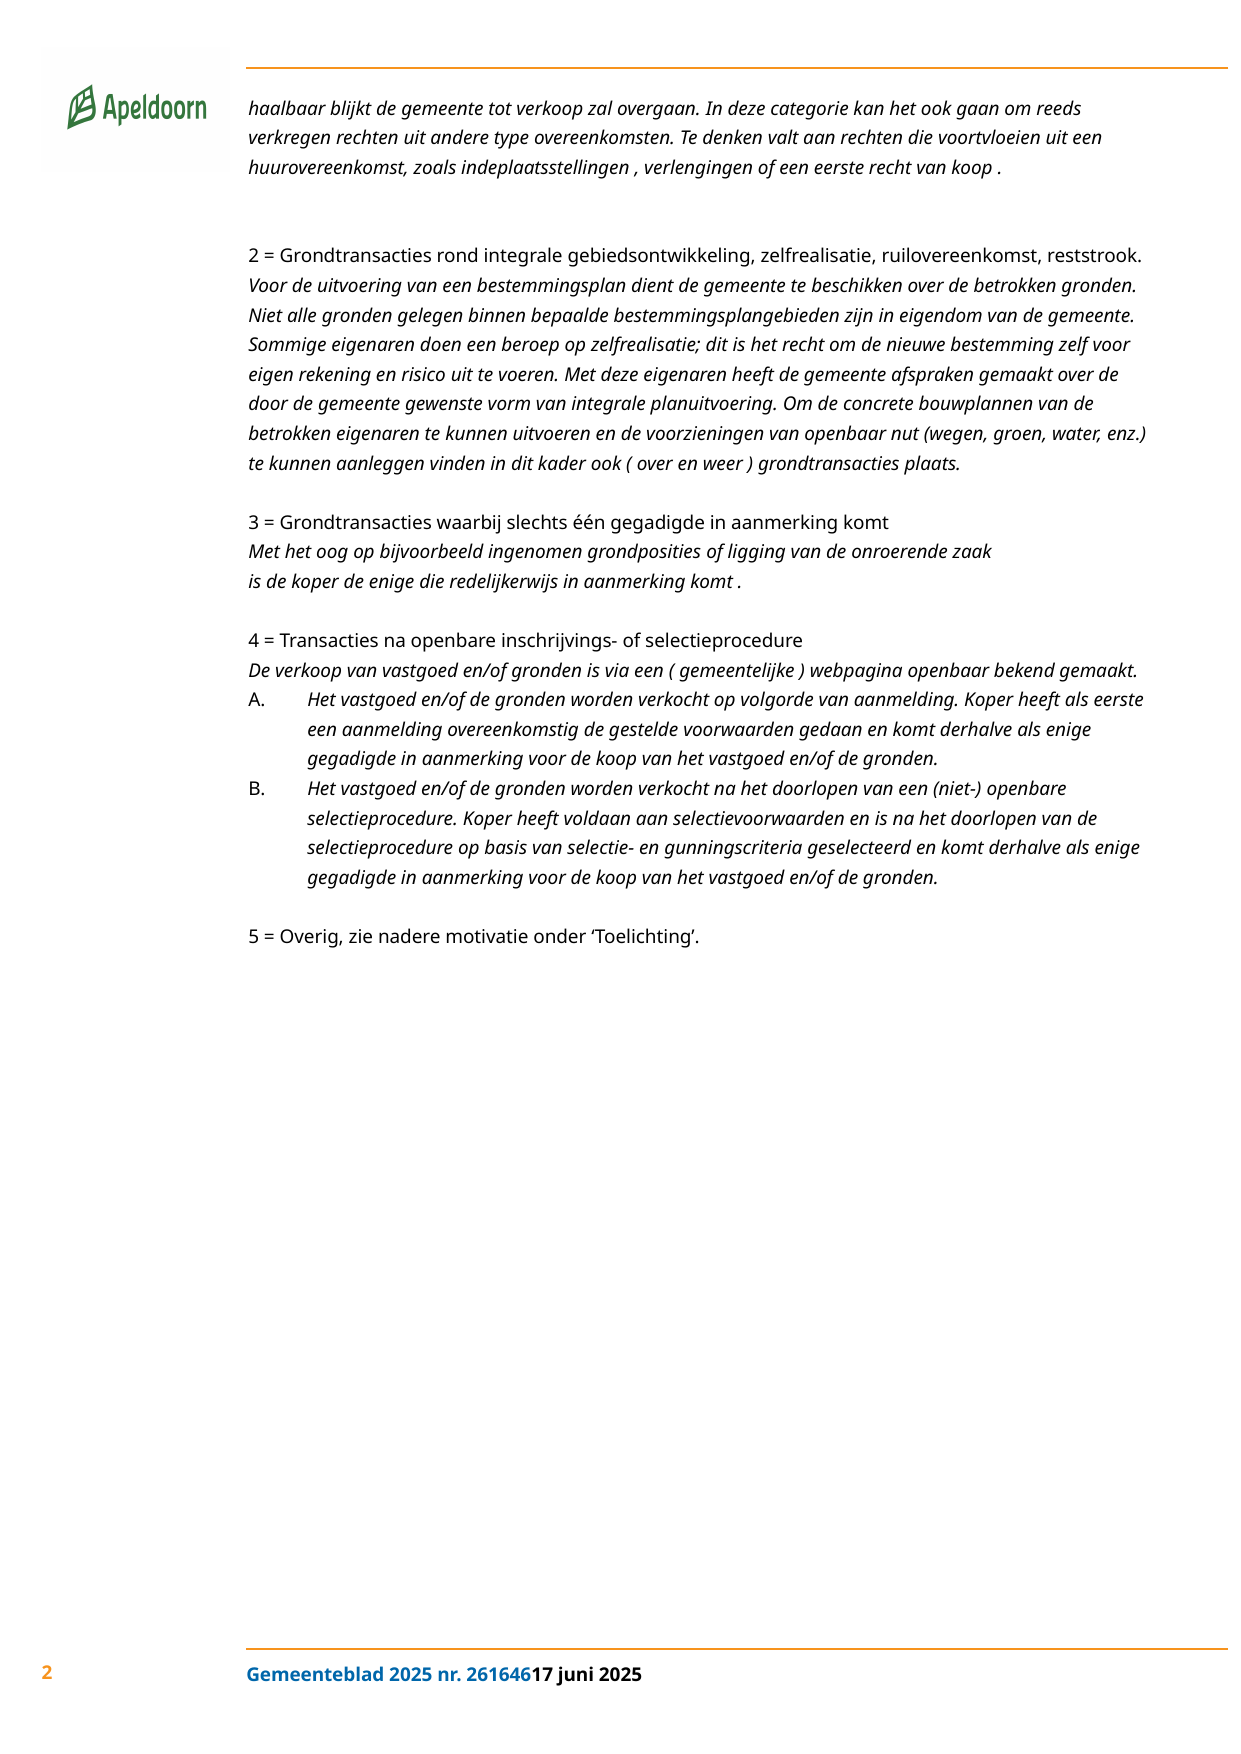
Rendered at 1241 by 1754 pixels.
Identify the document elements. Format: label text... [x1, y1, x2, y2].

text 2 = Grondtransacties rond integrale gebiedsontwikkeling, zelfrealisatie, ruilovereenkomst, reststrook. [248, 243, 1152, 268]
list Het vastgoed en/of de gronden worden verkocht na het doorlopen van een (niet-) openbare selectieprocedure. Koper heeft voldaan aan selectievoorwaarden en is na het doorlopen van de selectieprocedure op basis van selectie- en gunningscriteria geselecteerd en komt derhalve als enige gegadigde in aanmerking voor de koop van het vastgoed en/of de gronden. [248, 775, 1152, 890]
picture [41, 47, 231, 172]
text 3 = Grondtransacties waarbij slechts één gegadigde in aanmerking komt [248, 509, 1152, 535]
text Voor de uitvoering van een bestemmingsplan dient de gemeente te beschikken over de betrokken gronden. Niet alle gronden gelegen binnen bepaalde bestemmingsplangebieden zijn in eigendom van de gemeente. Sommige eigenaren doen een beroep op zelfrealisatie; dit is het recht om de nieuwe bestemming zelf voor eigen rekening en risico uit te voeren. Met deze eigenaren heeft de gemeente afspraken gemaakt over de door de gemeente gewenste vorm van integrale planuitvoering. Om de concrete bouwplannen van de betrokken eigenaren te kunnen uitvoeren en de voorzieningen van openbaar nut (wegen, groen, water, enz.) te kunnen aanleggen vinden in dit kader ook ( over en weer ) grondtransacties plaats. [248, 272, 1152, 476]
text 5 = Overig, zie nadere motivatie onder ‘Toelichting’. [248, 923, 1152, 949]
text Met het oog op bijvoorbeeld ingenomen grondposities of ligging van de onroerende zaak [248, 538, 1152, 564]
list Het vastgoed en/of de gronden worden verkocht op volgorde van aanmelding. Koper heeft als eerste een aanmelding overeenkomstig de gestelde voorwaarden gedaan en komt derhalve als enige gegadigde in aanmerking voor de koop van het vastgoed en/of de gronden. [248, 686, 1152, 771]
text is de koper de enige die redelijkerwijs in aanmerking komt . [248, 568, 1152, 594]
text De verkoop van vastgoed en/of gronden is via een ( gemeentelijke ) webpagina openbaar bekend gemaakt. [248, 657, 1152, 683]
text 4 = Transacties na openbare inschrijvings- of selectieprocedure [248, 627, 1152, 653]
text haalbaar blijkt de gemeente tot verkoop zal overgaan. In deze categorie kan het ook gaan om reeds verkregen rechten uit andere type overeenkomsten. Te denken valt aan rechten die voortvloeien uit een huurovereenkomst, zoals indeplaatsstellingen , verlengingen of een eerste recht van koop . [248, 95, 1152, 180]
